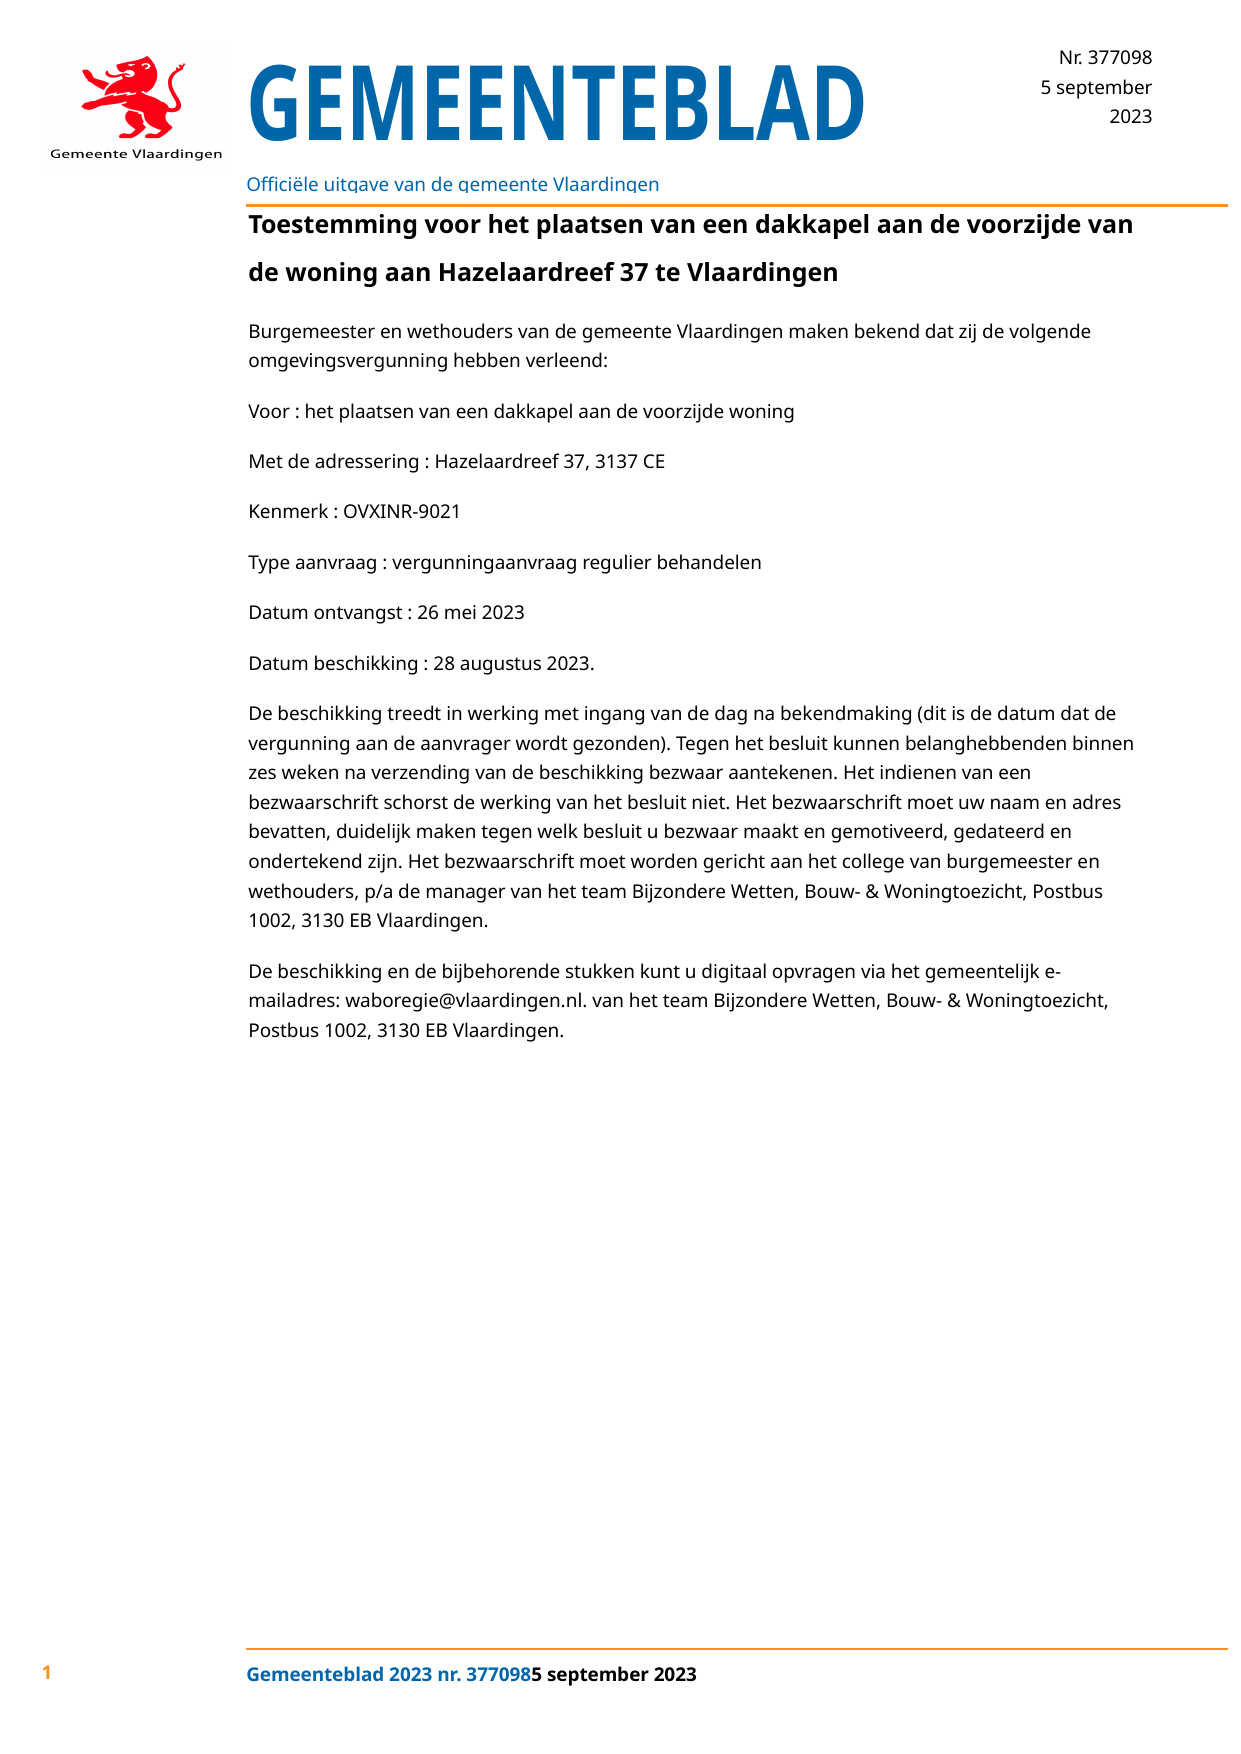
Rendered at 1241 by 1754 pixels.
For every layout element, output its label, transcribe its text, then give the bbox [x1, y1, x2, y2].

text Type aanvraag : vergunningaanvraag regulier behandelen [248, 549, 1152, 575]
text Toestemming voor het plaatsen van een dakkapel aan de voorzijde van de woning aan Hazelaardreef 37 te Vlaardingen [248, 207, 1152, 288]
picture [41, 47, 231, 172]
text De beschikking en de bijbehorende stukken kunt u digitaal opvragen via het gemeentelijk e-mailadres: waboregie@vlaardingen.nl. van het team Bijzondere Wetten, Bouw- & Woningtoezicht, Postbus 1002, 3130 EB Vlaardingen. [248, 958, 1152, 1043]
text De beschikking treedt in werking met ingang van de dag na bekendmaking (dit is de datum dat de vergunning aan de aanvrager wordt gezonden). Tegen het besluit kunnen belanghebbenden binnen zes weken na verzending van de beschikking bezwaar aantekenen. Het indienen van een bezwaarschrift schorst de werking van het besluit niet. Het bezwaarschrift moet uw naam en adres bevatten, duidelijk maken tegen welk besluit u bezwaar maakt en gemotiveerd, gedateerd en ondertekend zijn. Het bezwaarschrift moet worden gericht aan het college van burgemeester en wethouders, p/a de manager van het team Bijzondere Wetten, Bouw- & Woningtoezicht, Postbus 1002, 3130 EB Vlaardingen. [248, 700, 1152, 933]
text Datum ontvangst : 26 mei 2023 [248, 599, 1152, 625]
text Met de adressering : Hazelaardreef 37, 3137 CE [248, 448, 1152, 474]
text Kenmerk : OVXINR-9021 [248, 499, 1152, 524]
text Datum beschikking : 28 augustus 2023. [248, 650, 1152, 676]
text Burgemeester en wethouders van de gemeente Vlaardingen maken bekend dat zij de volgende omgevingsvergunning hebben verleend: [248, 318, 1152, 373]
text Voor : het plaatsen van een dakkapel aan de voorzijde woning [248, 398, 1152, 424]
